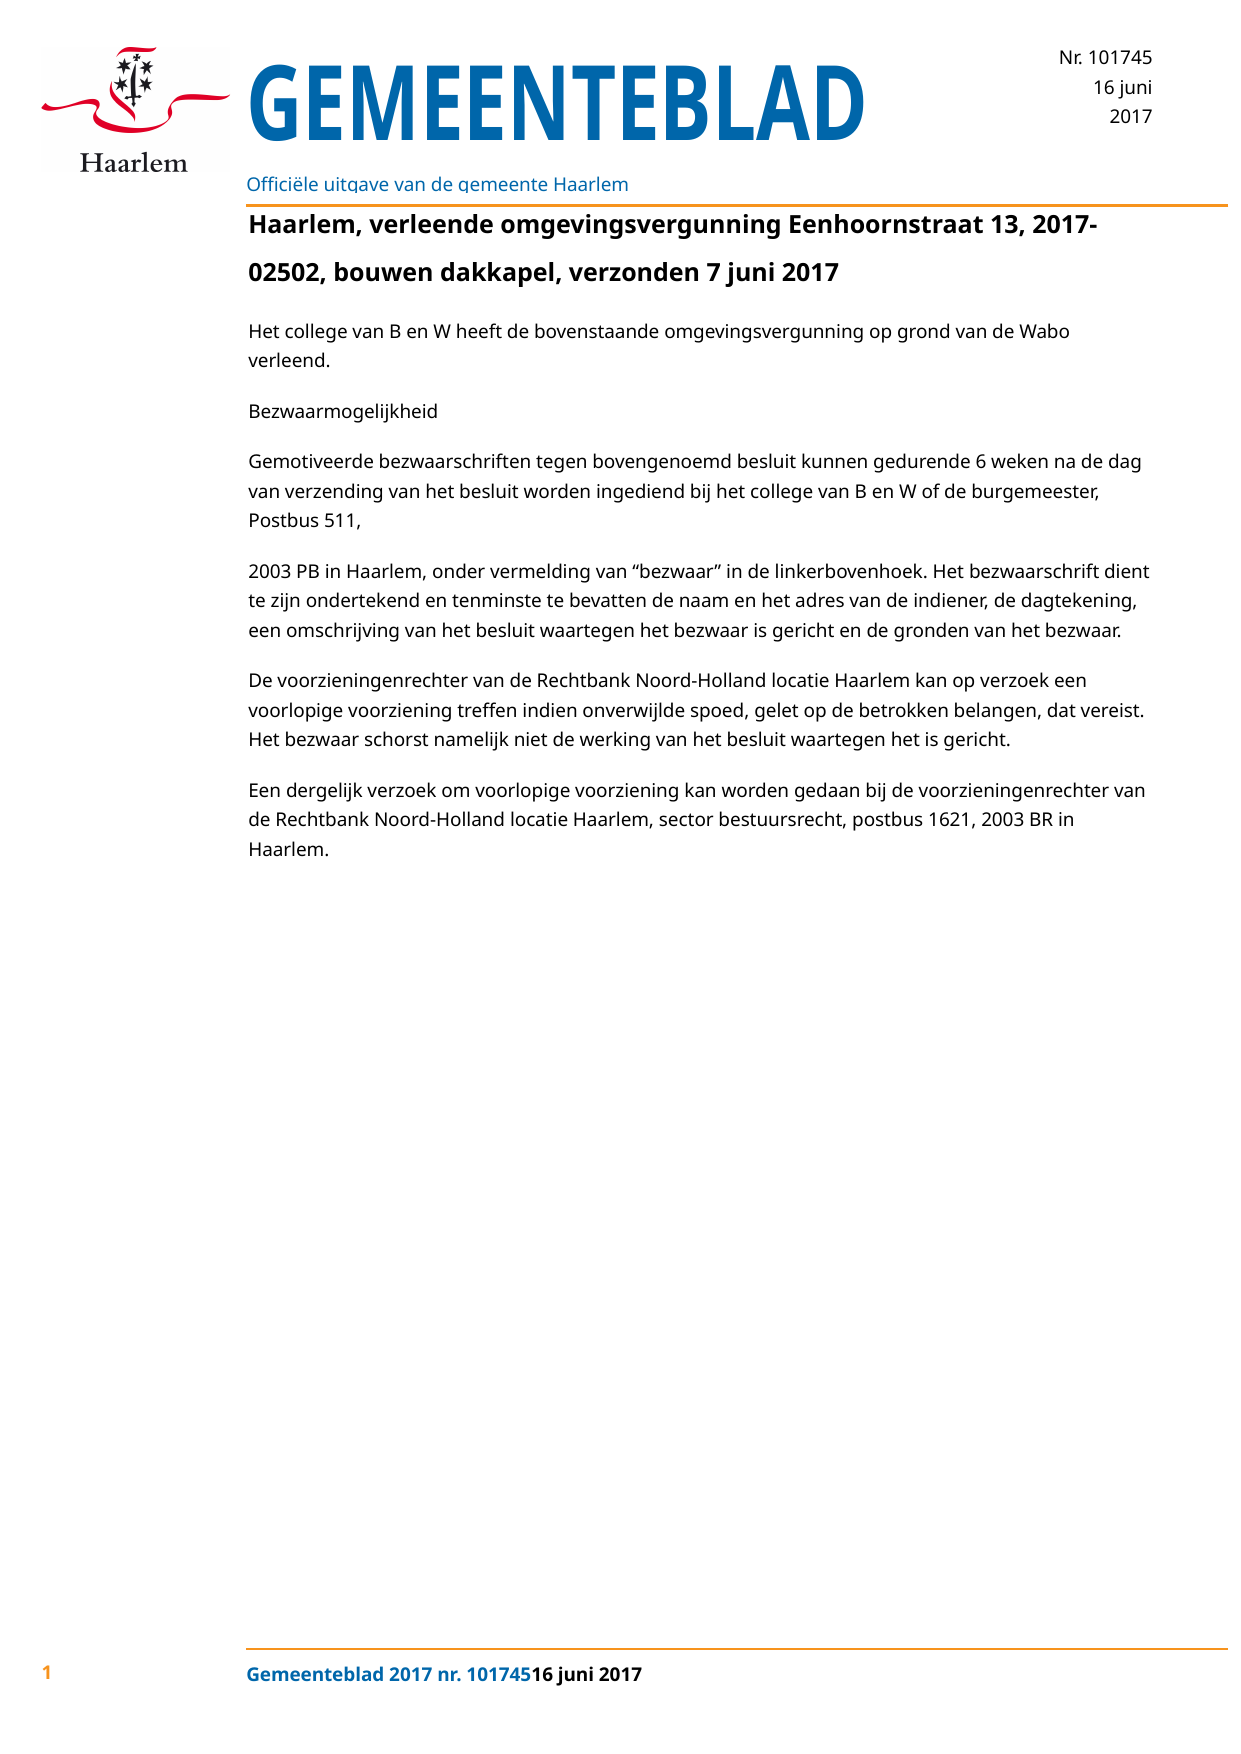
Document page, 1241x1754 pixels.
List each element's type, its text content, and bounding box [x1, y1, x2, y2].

text De voorzieningenrechter van de Rechtbank Noord-Holland locatie Haarlem kan op verzoek een voorlopige voorziening treffen indien onverwijlde spoed, gelet op de betrokken belangen, dat vereist. Het bezwaar schorst namelijk niet de werking van het besluit waartegen het is gericht. [248, 667, 1152, 752]
text Haarlem, verleende omgevingsvergunning Eenhoornstraat 13, 2017-02502, bouwen dakkapel, verzonden 7 juni 2017 [248, 207, 1152, 288]
text Gemotiveerde bezwaarschriften tegen bovengenoemd besluit kunnen gedurende 6 weken na de dag van verzending van het besluit worden ingediend bij het college van B en W of de burgemeester, Postbus 511, [248, 448, 1152, 533]
text 2003 PB in Haarlem, onder vermelding van “bezwaar” in de linkerbovenhoek. Het bezwaarschrift dient te zijn ondertekend en tenminste te bevatten de naam en het adres van de indiener, de dagtekening, een omschrijving van het besluit waartegen het bezwaar is gericht en de gronden van het bezwaar. [248, 558, 1152, 643]
text Het college van B en W heeft de bovenstaande omgevingsvergunning op grond van de Wabo verleend. [248, 318, 1152, 373]
text Een dergelijk verzoek om voorlopige voorziening kan worden gedaan bij de voorzieningenrechter van de Rechtbank Noord-Holland locatie Haarlem, sector bestuursrecht, postbus 1621, 2003 BR in Haarlem. [248, 777, 1152, 862]
picture [41, 47, 231, 172]
text Bezwaarmogelijkheid [248, 398, 1152, 424]
